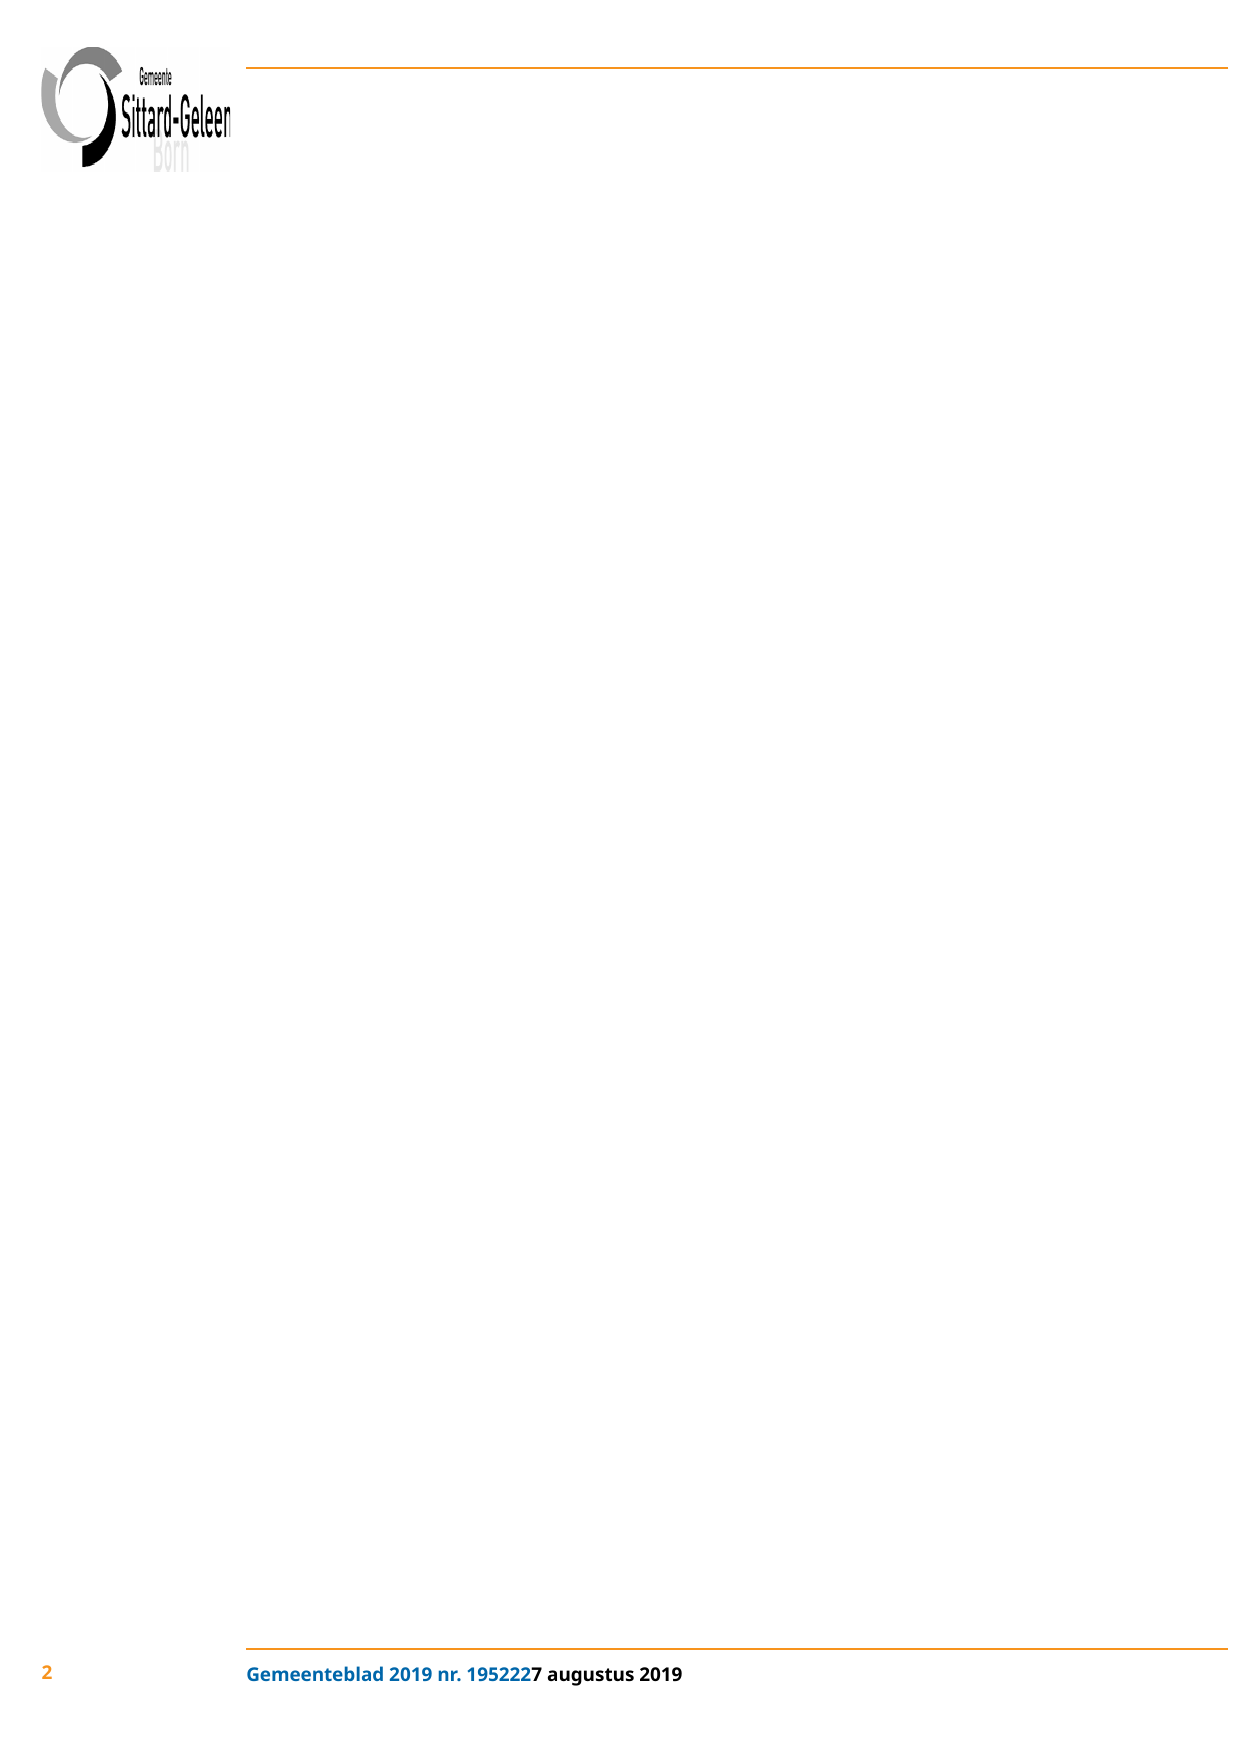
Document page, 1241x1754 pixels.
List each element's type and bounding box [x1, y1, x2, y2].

picture [41, 47, 231, 172]
